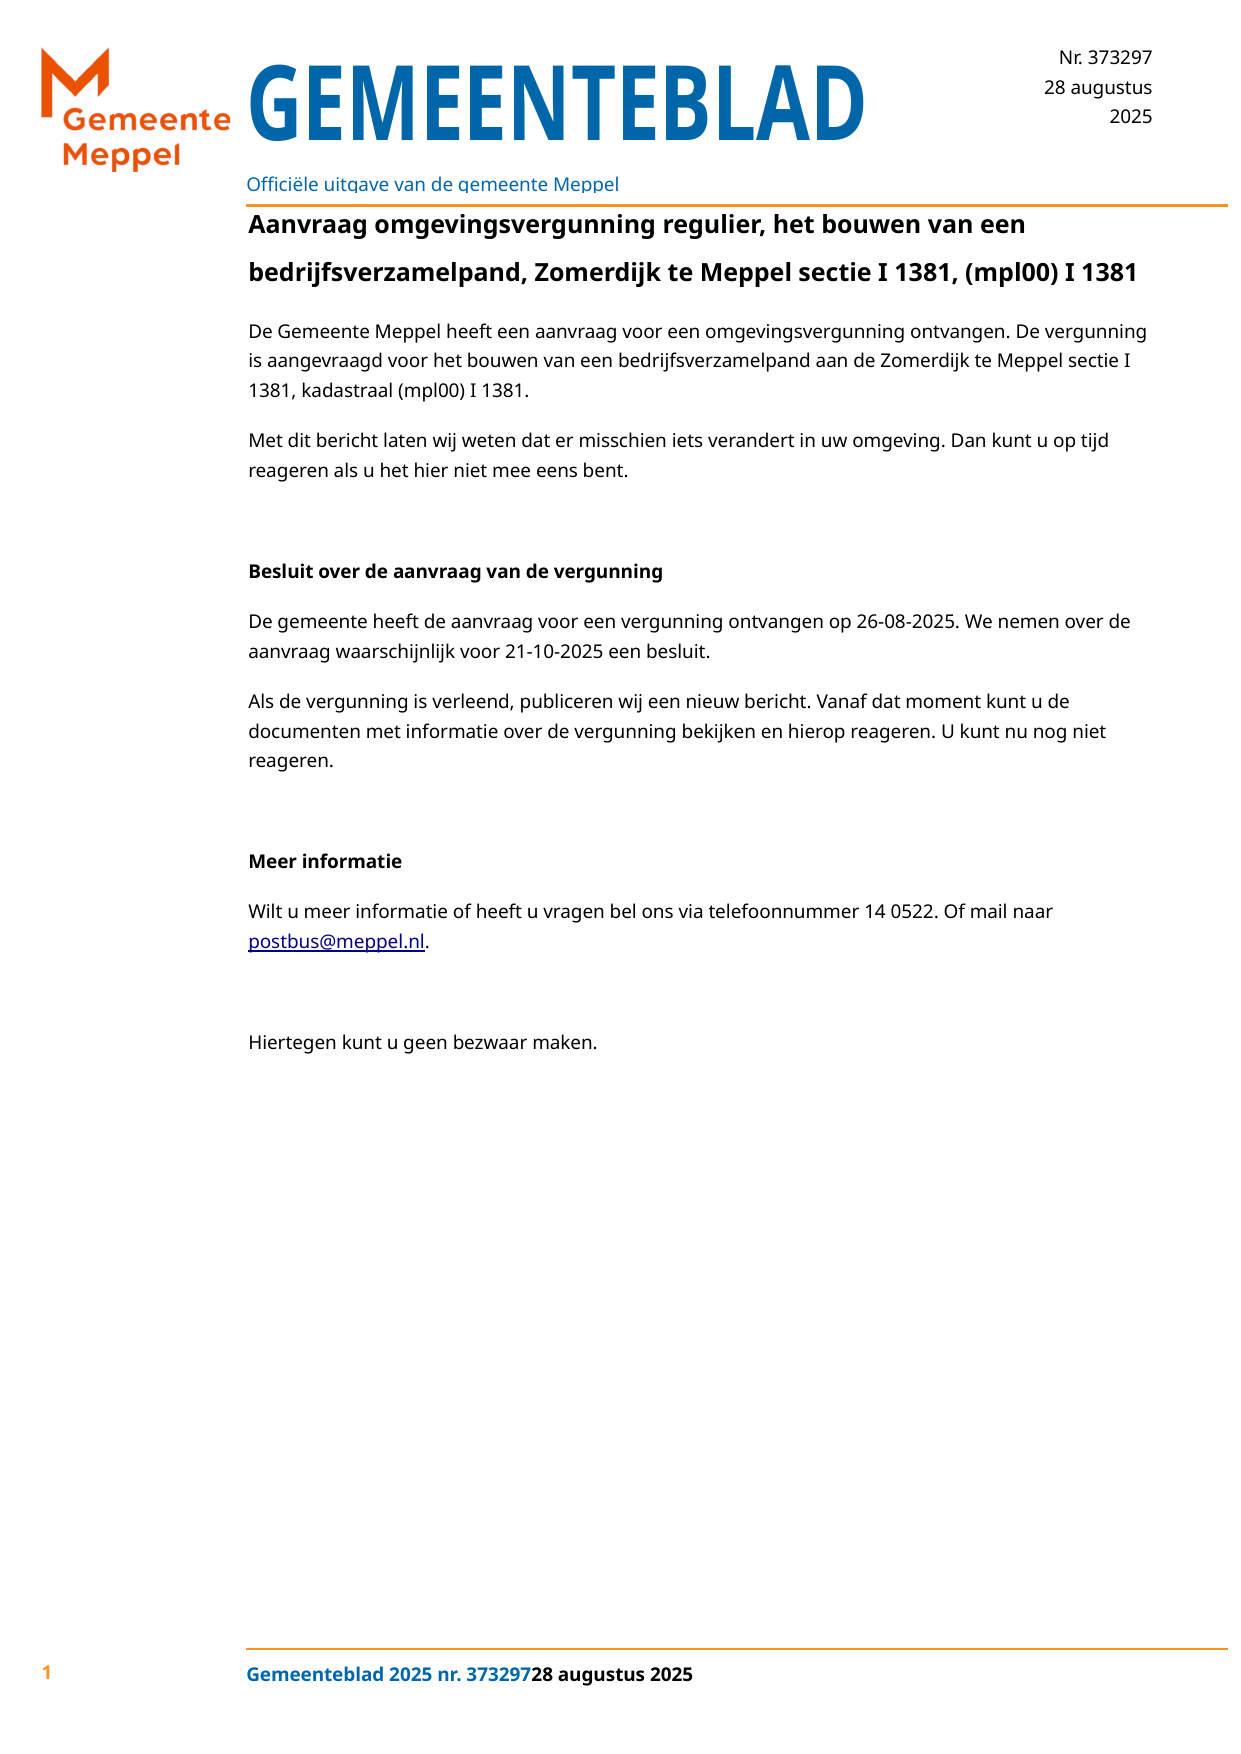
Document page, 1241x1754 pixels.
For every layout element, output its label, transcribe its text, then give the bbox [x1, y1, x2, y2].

text Als de vergunning is verleend, publiceren wij een nieuw bericht. Vanaf dat moment kunt u de documenten met informatie over de vergunning bekijken en hierop reageren. U kunt nu nog niet reageren. [248, 688, 1152, 773]
text De Gemeente Meppel heeft een aanvraag voor een omgevingsvergunning ontvangen. De vergunning is aangevraagd voor het bouwen van een bedrijfsverzamelpand aan de Zomerdijk te Meppel sectie I 1381, kadastraal (mpl00) I 1381. [248, 318, 1152, 403]
text Meer informatie [248, 848, 1152, 874]
text Hiertegen kunt u geen bezwaar maken. [248, 1029, 1152, 1055]
text De gemeente heeft de aanvraag voor een vergunning ontvangen op 26-08-2025. We nemen over de aanvraag waarschijnlijk voor 21-10-2025 een besluit. [248, 608, 1152, 664]
text Aanvraag omgevingsvergunning regulier, het bouwen van een bedrijfsverzamelpand, Zomerdijk te Meppel sectie I 1381, (mpl00) I 1381 [248, 207, 1152, 288]
text Wilt u meer informatie of heeft u vragen bel ons via telefoonnummer 14 0522. Of mail naar postbus@meppel.nl. [248, 899, 1152, 954]
text Met dit bericht laten wij weten dat er misschien iets verandert in uw omgeving. Dan kunt u op tijd reageren als u het hier niet mee eens bent. [248, 427, 1152, 483]
picture [41, 47, 231, 172]
text Besluit over de aanvraag van de vergunning [248, 558, 1152, 584]
